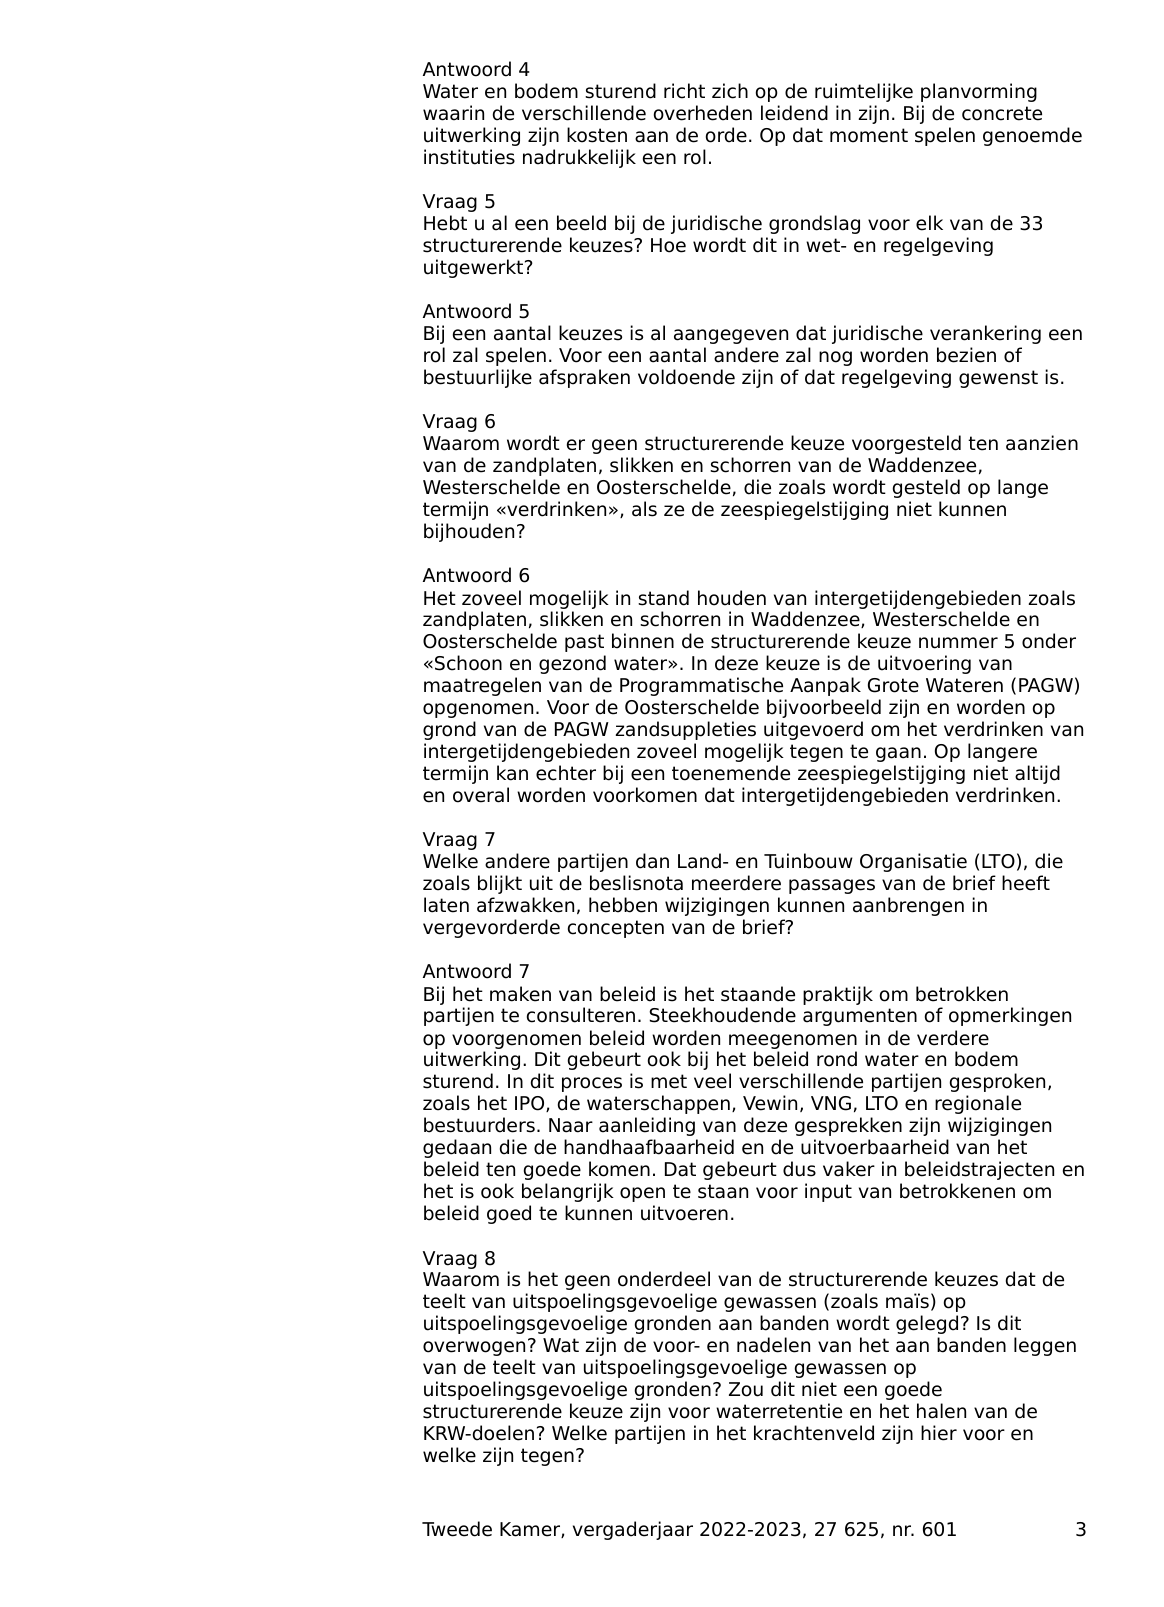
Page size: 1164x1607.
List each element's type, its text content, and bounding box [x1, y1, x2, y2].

text Antwoord 6 [422, 565, 1087, 587]
text Bij het maken van beleid is het staande praktijk om betrokken partijen te consulteren. Steekhoudende argumenten of opmerkingen op voorgenomen beleid worden meegenomen in de verdere uitwerking. Dit gebeurt ook bij het beleid rond water en bodem sturend. In dit proces is met veel verschillende partijen gesproken, zoals het IPO, de waterschappen, Vewin, VNG, LTO en regionale bestuurders. Naar aanleiding van deze gesprekken zijn wijzigingen gedaan die de handhaafbaarheid en de uitvoerbaarheid van het beleid ten goede komen. Dat gebeurt dus vaker in beleidstrajecten en het is ook belangrijk open te staan voor input van betrokkenen om beleid goed te kunnen uitvoeren. [422, 983, 1087, 1225]
text Vraag 8 [422, 1247, 1087, 1269]
text Antwoord 4 [422, 59, 1087, 81]
text Waarom is het geen onderdeel van de structurerende keuzes dat de teelt van uitspoelingsgevoelige gewassen (zoals maïs) op uitspoelingsgevoelige gronden aan banden wordt gelegd? Is dit overwogen? Wat zijn de voor- en nadelen van het aan banden leggen van de teelt van uitspoelingsgevoelige gewassen op uitspoelingsgevoelige gronden? Zou dit niet een goede structurerende keuze zijn voor waterretentie en het halen van de KRW-doelen? Welke partijen in het krachtenveld zijn hier voor en welke zijn tegen? [422, 1269, 1087, 1467]
text Water en bodem sturend richt zich op de ruimtelijke planvorming waarin de verschillende overheden leidend in zijn. Bij de concrete uitwerking zijn kosten aan de orde. Op dat moment spelen genoemde instituties nadrukkelijk een rol. [422, 81, 1087, 169]
text Antwoord 5 [422, 301, 1087, 323]
text Antwoord 7 [422, 961, 1087, 983]
text Hebt u al een beeld bij de juridische grondslag voor elk van de 33 structurerende keuzes? Hoe wordt dit in wet- en regelgeving uitgewerkt? [422, 213, 1087, 279]
text Vraag 7 [422, 829, 1087, 851]
text Welke andere partijen dan Land- en Tuinbouw Organisatie (LTO), die zoals blijkt uit de beslisnota meerdere passages van de brief heeft laten afzwakken, hebben wijzigingen kunnen aanbrengen in vergevorderde concepten van de brief? [422, 851, 1087, 939]
text Bij een aantal keuzes is al aangegeven dat juridische verankering een rol zal spelen. Voor een aantal andere zal nog worden bezien of bestuurlijke afspraken voldoende zijn of dat regelgeving gewenst is. [422, 323, 1087, 389]
text Waarom wordt er geen structurerende keuze voorgesteld ten aanzien van de zandplaten, slikken en schorren van de Waddenzee, Westerschelde en Oosterschelde, die zoals wordt gesteld op lange termijn «verdrinken», als ze de zeespiegelstijging niet kunnen bijhouden? [422, 433, 1087, 543]
text Het zoveel mogelijk in stand houden van intergetijdengebieden zoals zandplaten, slikken en schorren in Waddenzee, Westerschelde en Oosterschelde past binnen de structurerende keuze nummer 5 onder «Schoon en gezond water». In deze keuze is de uitvoering van maatregelen van de Programmatische Aanpak Grote Wateren (PAGW) opgenomen. Voor de Oosterschelde bijvoorbeeld zijn en worden op grond van de PAGW zandsuppleties uitgevoerd om het verdrinken van intergetijdengebieden zoveel mogelijk tegen te gaan. Op langere termijn kan echter bij een toenemende zeespiegelstijging niet altijd en overal worden voorkomen dat intergetijdengebieden verdrinken. [422, 587, 1087, 807]
text Vraag 6 [422, 411, 1087, 433]
text Vraag 5 [422, 191, 1087, 213]
